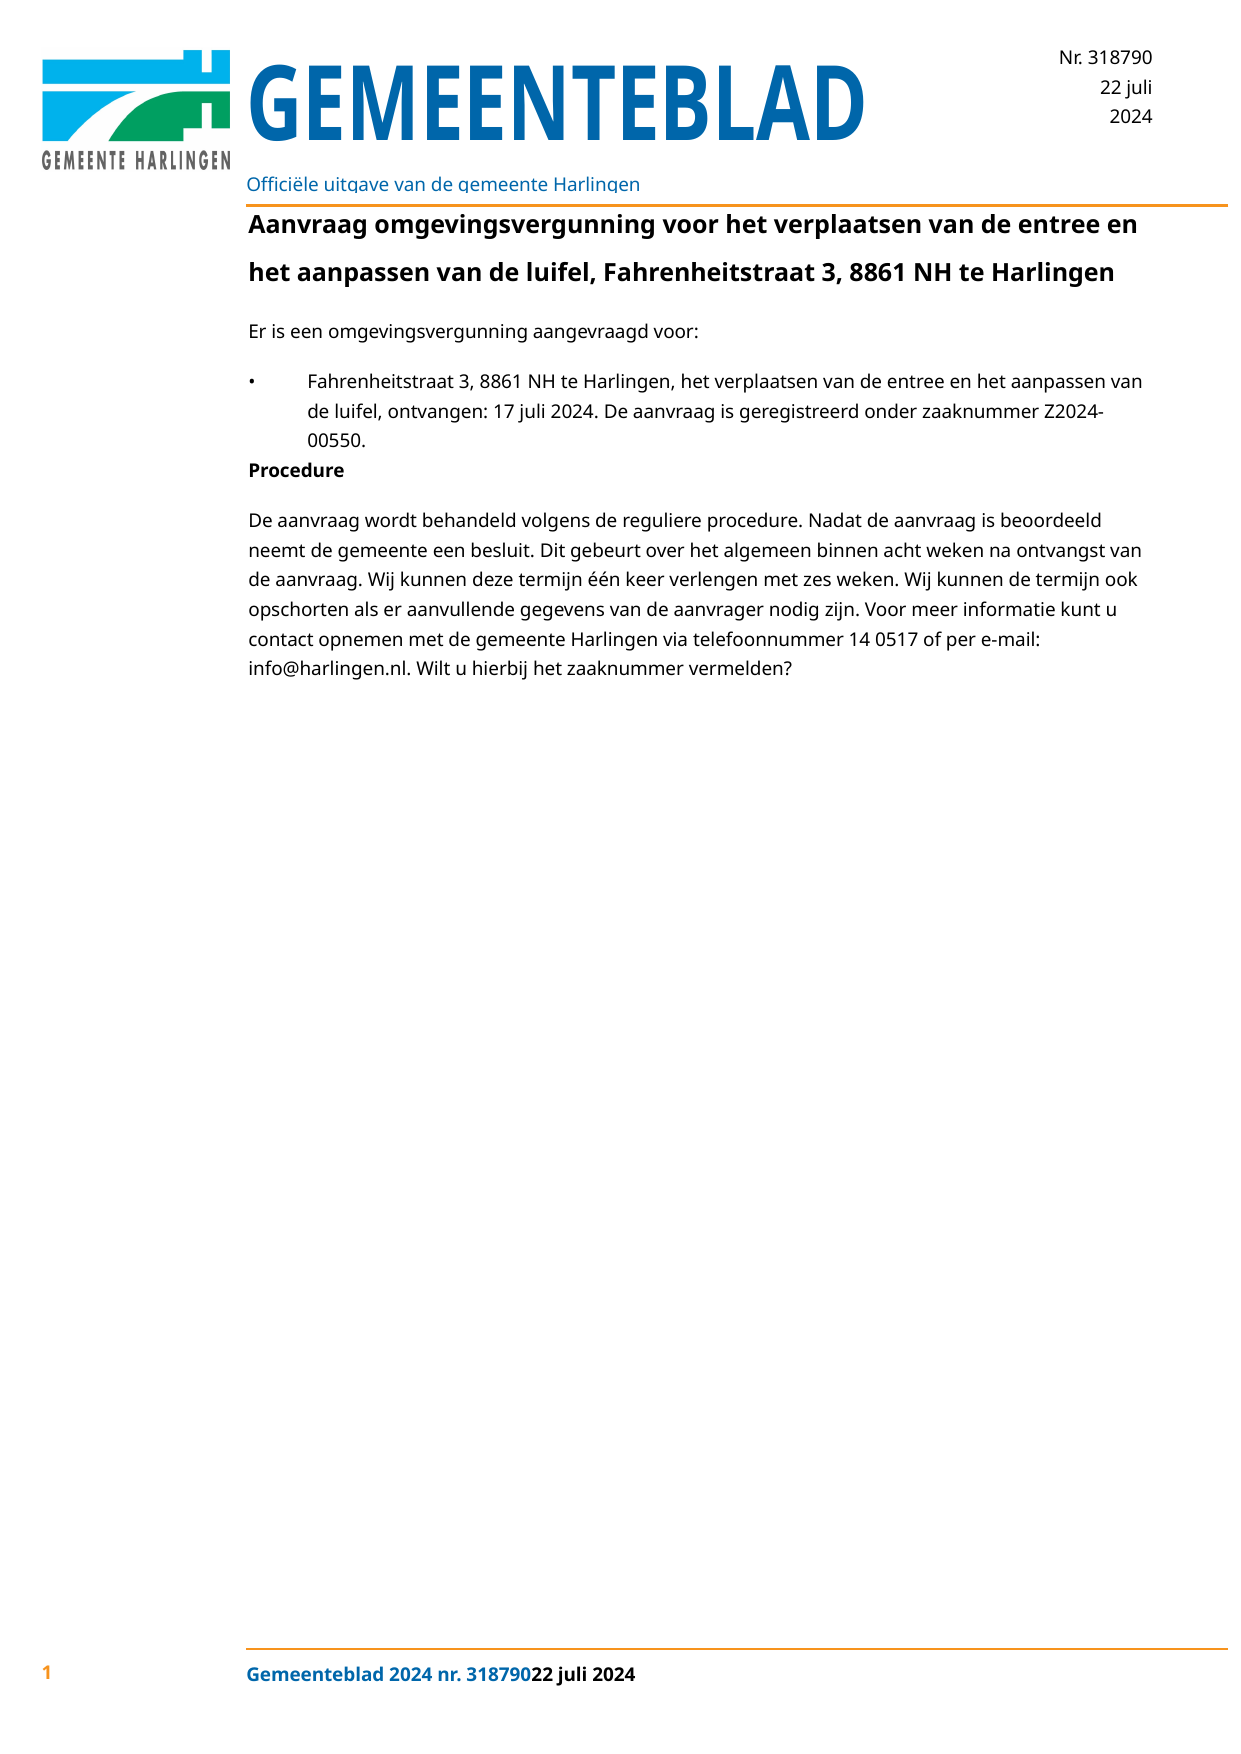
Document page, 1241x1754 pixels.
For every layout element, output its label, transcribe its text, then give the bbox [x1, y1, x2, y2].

text Er is een omgevingsvergunning aangevraagd voor: [248, 318, 1152, 344]
list Fahrenheitstraat 3, 8861 NH te Harlingen, het verplaatsen van de entree en het aanpassen van de luifel, ontvangen: 17 juli 2024. De aanvraag is geregistreerd onder zaaknummer Z2024-00550. [248, 368, 1152, 453]
text De aanvraag wordt behandeld volgens de reguliere procedure. Nadat de aanvraag is beoordeeld neemt de gemeente een besluit. Dit gebeurt over het algemeen binnen acht weken na ontvangst van de aanvraag. Wij kunnen deze termijn één keer verlengen met zes weken. Wij kunnen de termijn ook opschorten als er aanvullende gegevens van de aanvrager nodig zijn. Voor meer informatie kunt u contact opnemen met de gemeente Harlingen via telefoonnummer 14 0517 of per e-mail: info@harlingen.nl. Wilt u hierbij het zaaknummer vermelden? [248, 507, 1152, 681]
text Procedure [248, 457, 1152, 483]
picture [41, 47, 231, 172]
text Aanvraag omgevingsvergunning voor het verplaatsen van de entree en het aanpassen van de luifel, Fahrenheitstraat 3, 8861 NH te Harlingen [248, 207, 1152, 288]
